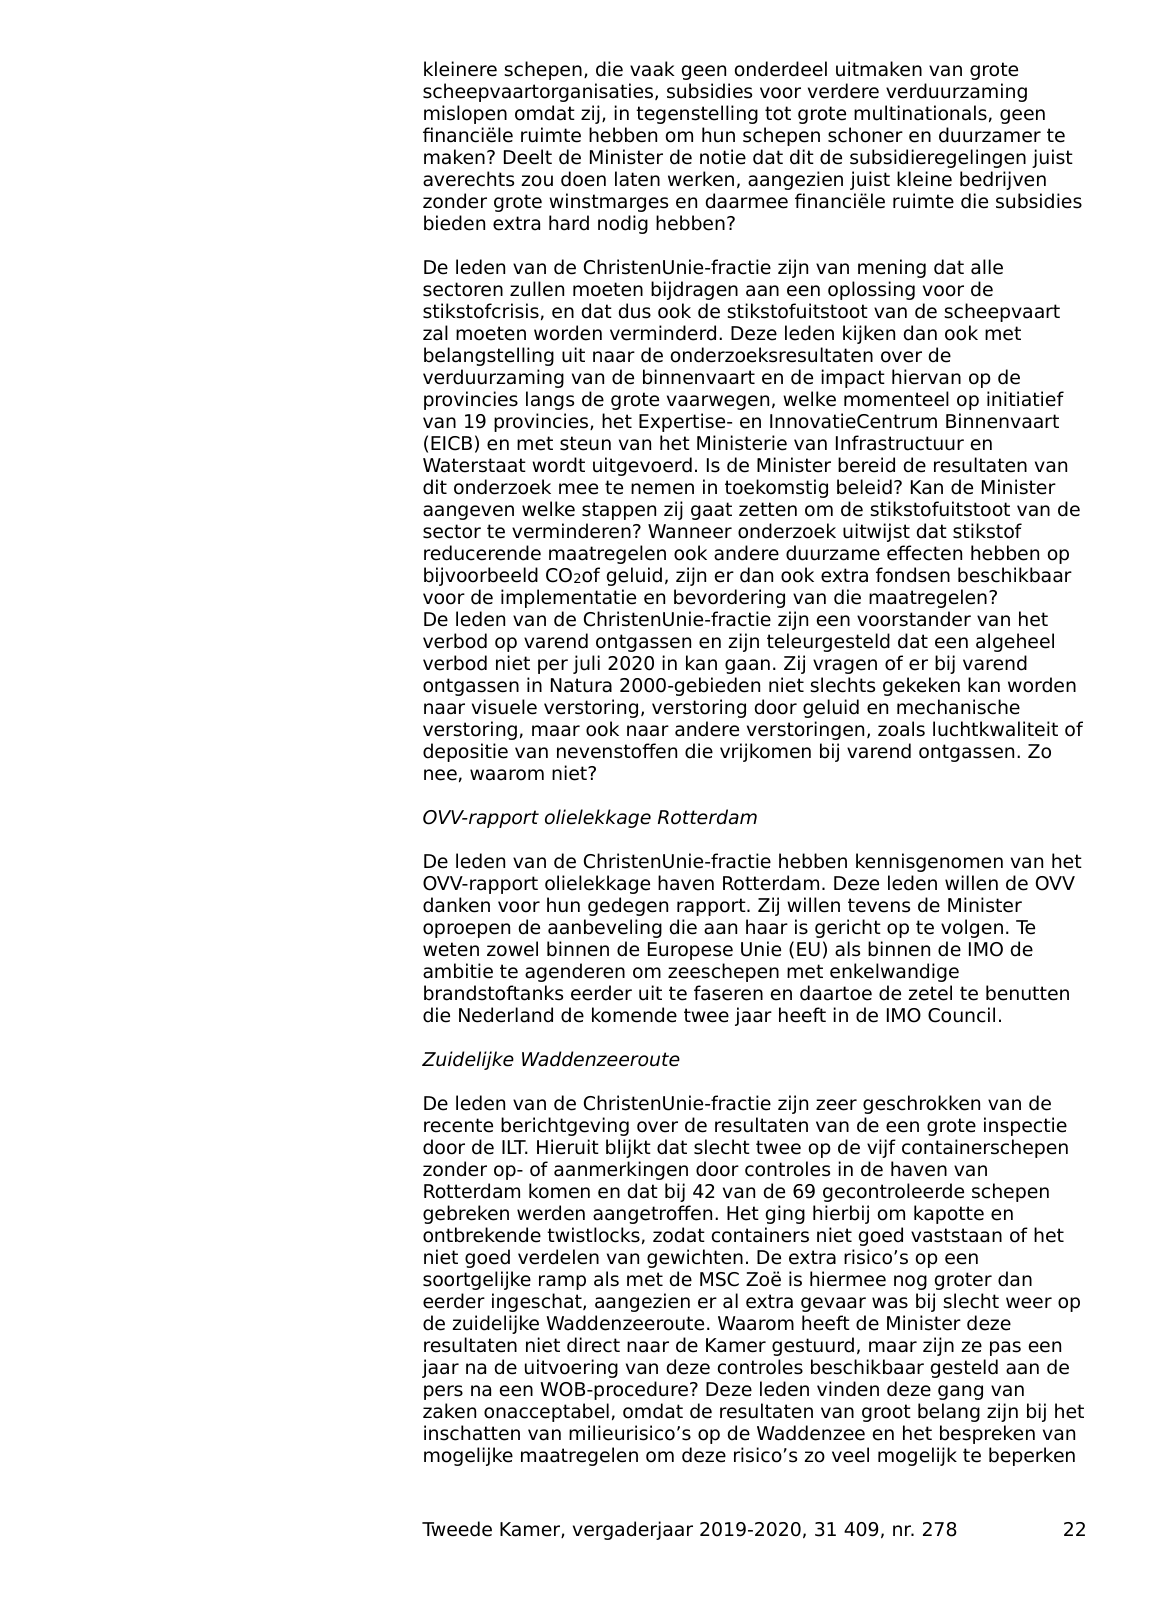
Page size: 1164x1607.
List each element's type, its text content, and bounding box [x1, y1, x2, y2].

text kleinere schepen, die vaak geen onderdeel uitmaken van grote scheepvaartorganisaties, subsidies voor verdere verduurzaming mislopen omdat zij, in tegenstelling tot grote multinationals, geen financiële ruimte hebben om hun schepen schoner en duurzamer te maken? Deelt de Minister de notie dat dit de subsidieregelingen juist averechts zou doen laten werken, aangezien juist kleine bedrijven zonder grote winstmarges en daarmee financiële ruimte die subsidies bieden extra hard nodig hebben? [422, 59, 1087, 235]
subtitle Zuidelijke Waddenzeeroute [422, 1049, 1087, 1071]
subtitle OVV-rapport olielekkage Rotterdam [422, 807, 1087, 829]
text De leden van de ChristenUnie-fractie zijn van mening dat alle sectoren zullen moeten bijdragen aan een oplossing voor de stikstofcrisis, en dat dus ook de stikstofuitstoot van de scheepvaart zal moeten worden verminderd. Deze leden kijken dan ook met belangstelling uit naar de onderzoeksresultaten over de verduurzaming van de binnenvaart en de impact hiervan op de provincies langs de grote vaarwegen, welke momenteel op initiatief van 19 provincies, het Expertise- en InnovatieCentrum Binnenvaart (EICB) en met steun van het Ministerie van Infrastructuur en Waterstaat wordt uitgevoerd. Is de Minister bereid de resultaten van dit onderzoek mee te nemen in toekomstig beleid? Kan de Minister aangeven welke stappen zij gaat zetten om de stikstofuitstoot van de sector te verminderen? Wanneer onderzoek uitwijst dat stikstof reducerende maatregelen ook andere duurzame effecten hebben op bijvoorbeeld CO2of geluid, zijn er dan ook extra fondsen beschikbaar voor de implementatie en bevordering van die maatregelen? [422, 257, 1087, 609]
text De leden van de ChristenUnie-fractie hebben kennisgenomen van het OVV-rapport olielekkage haven Rotterdam. Deze leden willen de OVV danken voor hun gedegen rapport. Zij willen tevens de Minister oproepen de aanbeveling die aan haar is gericht op te volgen. Te weten zowel binnen de Europese Unie (EU) als binnen de IMO de ambitie te agenderen om zeeschepen met enkelwandige brandstoftanks eerder uit te faseren en daartoe de zetel te benutten die Nederland de komende twee jaar heeft in de IMO Council. [422, 851, 1087, 1027]
text De leden van de ChristenUnie-fractie zijn een voorstander van het verbod op varend ontgassen en zijn teleurgesteld dat een algeheel verbod niet per juli 2020 in kan gaan. Zij vragen of er bij varend ontgassen in Natura 2000-gebieden niet slechts gekeken kan worden naar visuele verstoring, verstoring door geluid en mechanische verstoring, maar ook naar andere verstoringen, zoals luchtkwaliteit of depositie van nevenstoffen die vrijkomen bij varend ontgassen. Zo nee, waarom niet? [422, 609, 1087, 784]
text De leden van de ChristenUnie-fractie zijn zeer geschrokken van de recente berichtgeving over de resultaten van de een grote inspectie door de ILT. Hieruit blijkt dat slecht twee op de vijf containerschepen zonder op- of aanmerkingen door controles in de haven van Rotterdam komen en dat bij 42 van de 69 gecontroleerde schepen gebreken werden aangetroffen. Het ging hierbij om kapotte en ontbrekende twistlocks, zodat containers niet goed vaststaan of het niet goed verdelen van gewichten. De extra risico’s op een soortgelijke ramp als met de MSC Zoë is hiermee nog groter dan eerder ingeschat, aangezien er al extra gevaar was bij slecht weer op de zuidelijke Waddenzeeroute. Waarom heeft de Minister deze resultaten niet direct naar de Kamer gestuurd, maar zijn ze pas een jaar na de uitvoering van deze controles beschikbaar gesteld aan de pers na een WOB-procedure? Deze leden vinden deze gang van zaken onacceptabel, omdat de resultaten van groot belang zijn bij het inschatten van milieurisico’s op de Waddenzee en het bespreken van mogelijke maatregelen om deze risico’s zo veel mogelijk te beperken [422, 1093, 1087, 1467]
